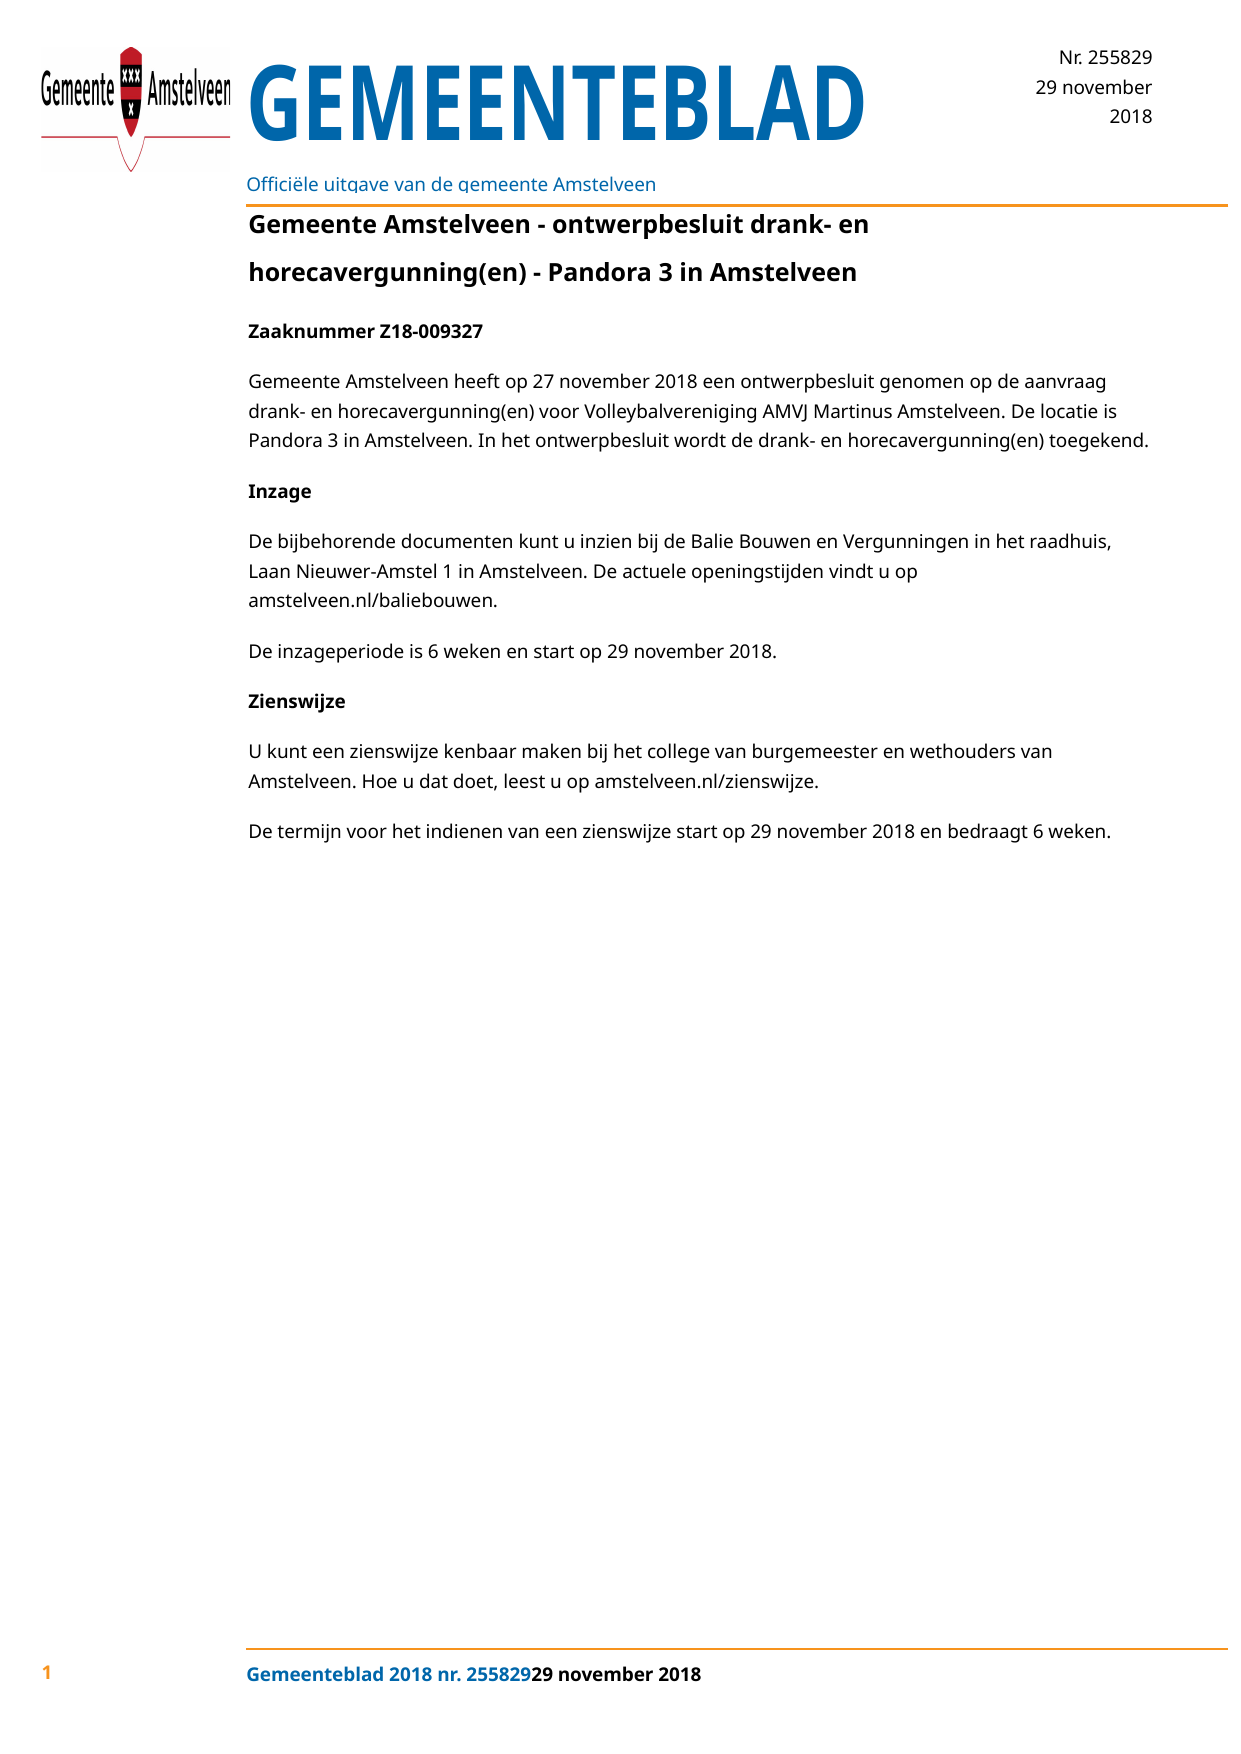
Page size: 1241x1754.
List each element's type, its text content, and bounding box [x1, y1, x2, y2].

text Gemeente Amstelveen - ontwerpbesluit drank- en horecavergunning(en) - Pandora 3 in Amstelveen [248, 207, 1152, 288]
text Zienswijze [248, 688, 1152, 714]
text U kunt een zienswijze kenbaar maken bij het college van burgemeester en wethouders van Amstelveen. Hoe u dat doet, leest u op amstelveen.nl/zienswijze. [248, 739, 1152, 794]
text De bijbehorende documenten kunt u inzien bij de Balie Bouwen en Vergunningen in het raadhuis, Laan Nieuwer-Amstel 1 in Amstelveen. De actuele openingstijden vindt u op amstelveen.nl/baliebouwen. [248, 528, 1152, 613]
text Zaaknummer Z18-009327 [248, 318, 1152, 344]
text Inzage [248, 478, 1152, 504]
picture [41, 47, 231, 172]
text Gemeente Amstelveen heeft op 27 november 2018 een ontwerpbesluit genomen op de aanvraag drank- en horecavergunning(en) voor Volleybalvereniging AMVJ Martinus Amstelveen. De locatie is Pandora 3 in Amstelveen. In het ontwerpbesluit wordt de drank- en horecavergunning(en) toegekend. [248, 368, 1152, 453]
text De inzageperiode is 6 weken en start op 29 november 2018. [248, 638, 1152, 664]
text De termijn voor het indienen van een zienswijze start op 29 november 2018 en bedraagt 6 weken. [248, 819, 1152, 844]
